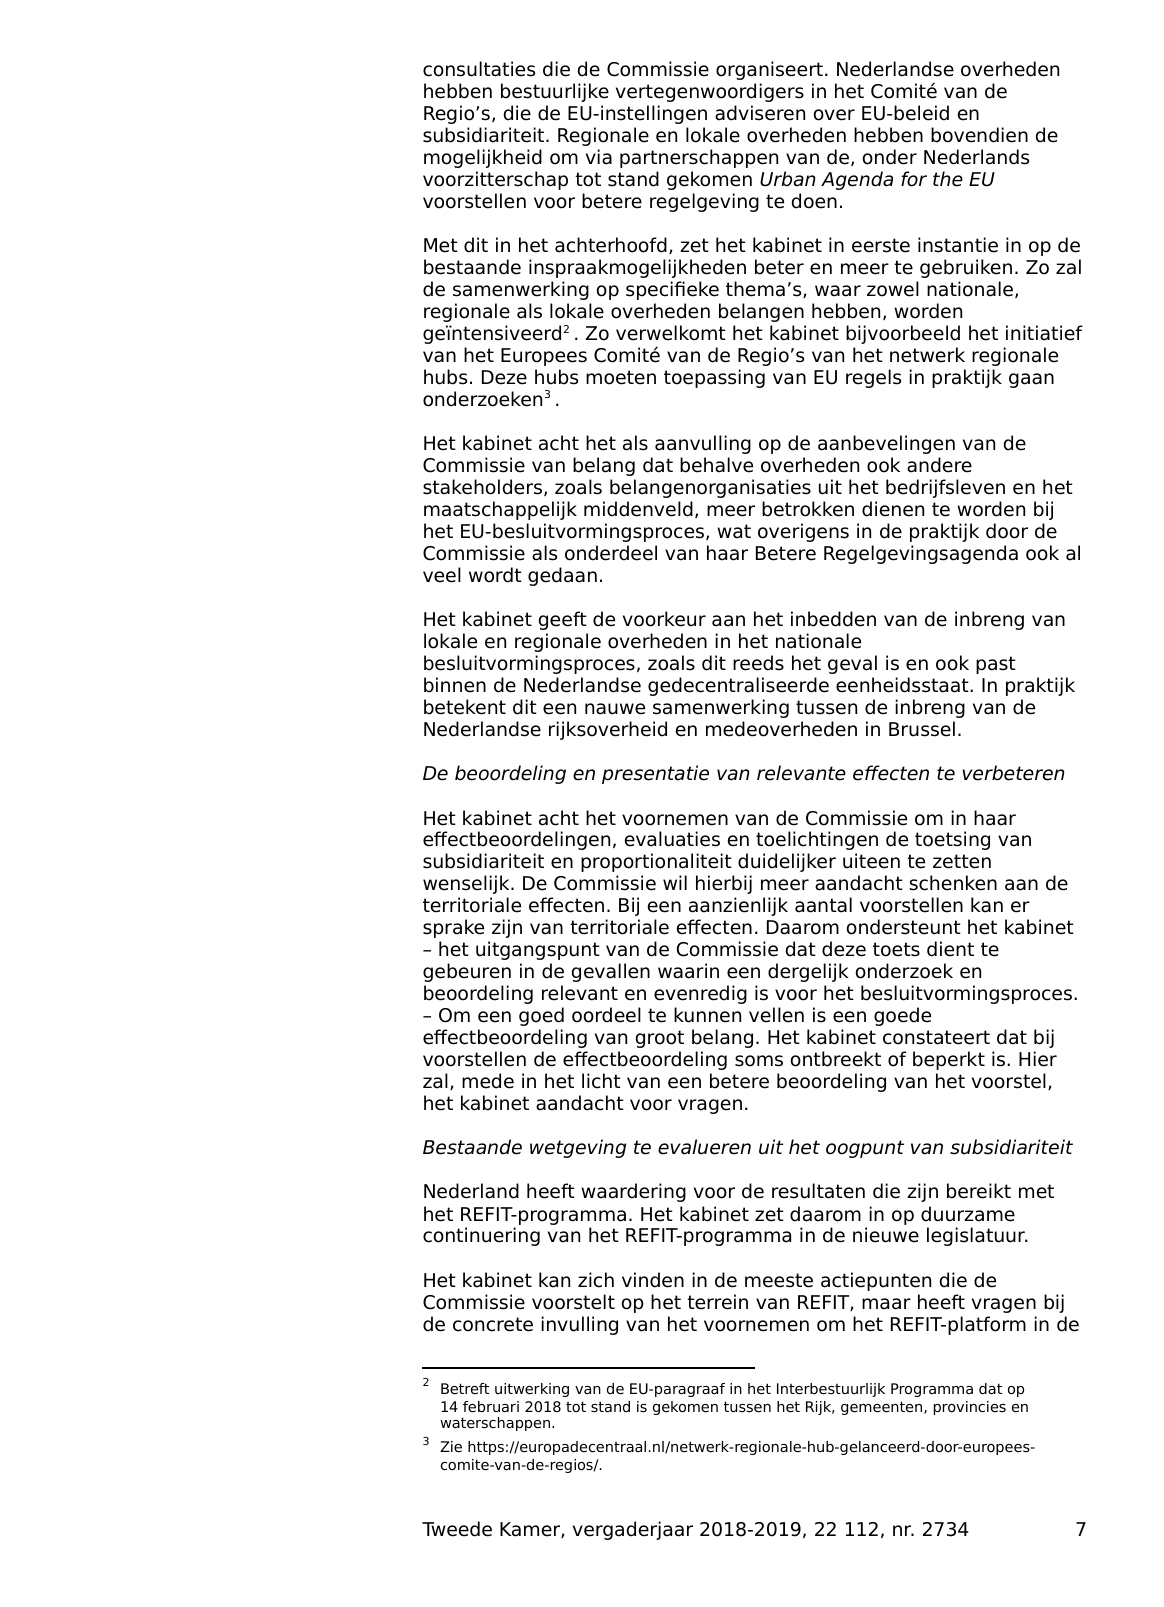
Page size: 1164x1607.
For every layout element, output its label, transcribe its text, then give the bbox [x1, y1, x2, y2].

text Betreft uitwerking van de EU-paragraaf in het Interbestuurlijk Programma dat op 14 februari 2018 tot stand is gekomen tussen het Rijk, gemeenten, provincies en waterschappen. [422, 1377, 1087, 1432]
text Het kabinet acht het als aanvulling op de aanbevelingen van de Commissie van belang dat behalve overheden ook andere stakeholders, zoals belangenorganisaties uit het bedrijfsleven en het maatschappelijk middenveld, meer betrokken dienen te worden bij het EU-besluitvormingsproces, wat overigens in de praktijk door de Commissie als onderdeel van haar Betere Regelgevingsagenda ook al veel wordt gedaan. [422, 433, 1087, 587]
text Het kabinet acht het voornemen van de Commissie om in haar effectbeoordelingen, evaluaties en toelichtingen de toetsing van subsidiariteit en proportionaliteit duidelijker uiteen te zetten wenselijk. De Commissie wil hierbij meer aandacht schenken aan de territoriale effecten. Bij een aanzienlijk aantal voorstellen kan er sprake zijn van territoriale effecten. Daarom ondersteunt het kabinet – het uitgangspunt van de Commissie dat deze toets dient te gebeuren in de gevallen waarin een dergelijk onderzoek en beoordeling relevant en evenredig is voor het besluitvormingsproces. – Om een goed oordeel te kunnen vellen is een goede effectbeoordeling van groot belang. Het kabinet constateert dat bij voorstellen de effectbeoordeling soms ontbreekt of beperkt is. Hier zal, mede in het licht van een betere beoordeling van het voorstel, het kabinet aandacht voor vragen. [422, 807, 1087, 1115]
text Zie https://europadecentraal.nl/netwerk-regionale-hub-gelanceerd-door-europees-comite-van-de-regios/. [422, 1435, 1087, 1474]
text Het kabinet geeft de voorkeur aan het inbedden van de inbreng van lokale en regionale overheden in het nationale besluitvormingsproces, zoals dit reeds het geval is en ook past binnen de Nederlandse gedecentraliseerde eenheidsstaat. In praktijk betekent dit een nauwe samenwerking tussen de inbreng van de Nederlandse rijksoverheid en medeoverheden in Brussel. [422, 609, 1087, 741]
subtitle De beoordeling en presentatie van relevante effecten te verbeteren [422, 763, 1087, 785]
text Nederland heeft waardering voor de resultaten die zijn bereikt met het REFIT-programma. Het kabinet zet daarom in op duurzame continuering van het REFIT-programma in de nieuwe legislatuur. [422, 1181, 1087, 1247]
text consultaties die de Commissie organiseert. Nederlandse overheden hebben bestuurlijke vertegenwoordigers in het Comité van de Regio’s, die de EU-instellingen adviseren over EU-beleid en subsidiariteit. Regionale en lokale overheden hebben bovendien de mogelijkheid om via partnerschappen van de, onder Nederlands voorzitterschap tot stand gekomen Urban Agenda for the EU voorstellen voor betere regelgeving te doen. [422, 59, 1087, 213]
subtitle Bestaande wetgeving te evalueren uit het oogpunt van subsidiariteit [422, 1137, 1087, 1159]
text Met dit in het achterhoofd, zet het kabinet in eerste instantie in op de bestaande inspraakmogelijkheden beter en meer te gebruiken. Zo zal de samenwerking op specifieke thema’s, waar zowel nationale, regionale als lokale overheden belangen hebben, worden geïntensiveerd. Zo verwelkomt het kabinet bijvoorbeeld het initiatief van het Europees Comité van de Regio’s van het netwerk regionale hubs. Deze hubs moeten toepassing van EU regels in praktijk gaan onderzoeken. [422, 235, 1087, 411]
text Het kabinet kan zich vinden in de meeste actiepunten die de Commissie voorstelt op het terrein van REFIT, maar heeft vragen bij de concrete invulling van het voornemen om het REFIT-platform in de [422, 1269, 1087, 1336]
